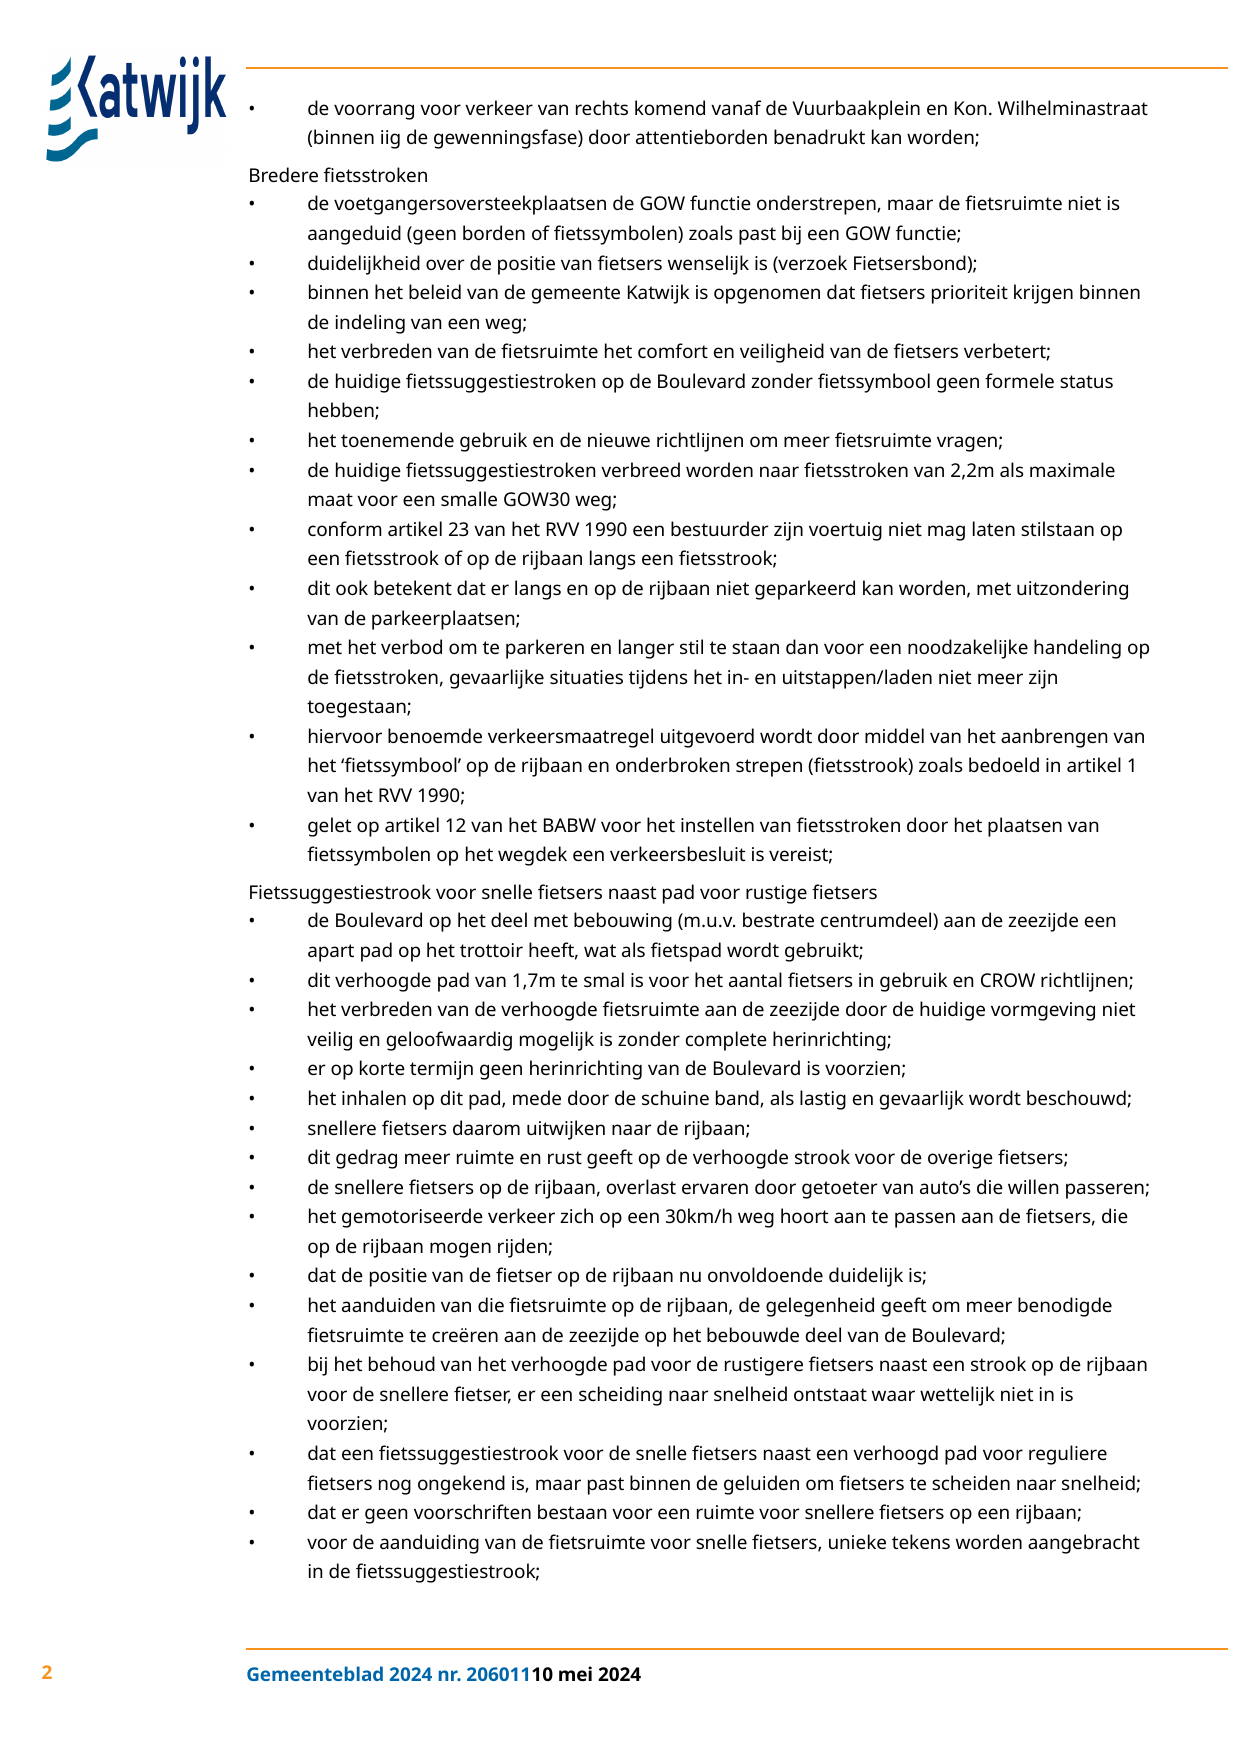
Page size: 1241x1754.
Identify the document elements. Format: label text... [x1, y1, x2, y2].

list dit ook betekent dat er langs en op de rijbaan niet geparkeerd kan worden, met uitzondering van de parkeerplaatsen; [248, 575, 1152, 631]
text Fietssuggestiestrook voor snelle fietsers naast pad voor rustige fietsers [248, 879, 1152, 905]
list conform artikel 23 van het RVV 1990 een bestuurder zijn voertuig niet mag laten stilstaan op een fietsstrook of op de rijbaan langs een fietsstrook; [248, 516, 1152, 571]
text Bredere fietsstroken [248, 162, 1152, 188]
list gelet op artikel 12 van het BABW voor het instellen van fietsstroken door het plaatsen van fietssymbolen op het wegdek een verkeersbesluit is vereist; [248, 812, 1152, 867]
list voor de aanduiding van de fietsruimte voor snelle fietsers, unieke tekens worden aangebracht in de fietssuggestiestrook; [248, 1529, 1152, 1584]
list met het verbod om te parkeren en langer stil te staan dan voor een noodzakelijke handeling op de fietsstroken, gevaarlijke situaties tijdens het in- en uitstappen/laden niet meer zijn toegestaan; [248, 634, 1152, 719]
list bij het behoud van het verhoogde pad voor de rustigere fietsers naast een strook op de rijbaan voor de snellere fietser, er een scheiding naar snelheid ontstaat waar wettelijk niet in is voorzien; [248, 1351, 1152, 1436]
list de voetgangersoversteekplaatsen de GOW functie onderstrepen, maar de fietsruimte niet is aangeduid (geen borden of fietssymbolen) zoals past bij een GOW functie; [248, 191, 1152, 246]
list dit gedrag meer ruimte en rust geeft op de verhoogde strook voor de overige fietsers; [248, 1144, 1152, 1170]
list snellere fietsers daarom uitwijken naar de rijbaan; [248, 1115, 1152, 1141]
list de voorrang voor verkeer van rechts komend vanaf de Vuurbaakplein en Kon. Wilhelminastraat (binnen iig de gewenningsfase) door attentieborden benadrukt kan worden; [248, 95, 1152, 150]
list duidelijkheid over de positie van fietsers wenselijk is (verzoek Fietsersbond); [248, 250, 1152, 276]
list dat er geen voorschriften bestaan voor een ruimte voor snellere fietsers op een rijbaan; [248, 1499, 1152, 1525]
list de huidige fietssuggestiestroken op de Boulevard zonder fietssymbool geen formele status hebben; [248, 368, 1152, 423]
list het inhalen op dit pad, mede door de schuine band, als lastig en gevaarlijk wordt beschouwd; [248, 1085, 1152, 1111]
list het verbreden van de fietsruimte het comfort en veiligheid van de fietsers verbetert; [248, 338, 1152, 364]
list de Boulevard op het deel met bebouwing (m.u.v. bestrate centrumdeel) aan de zeezijde een apart pad op het trottoir heeft, wat als fietspad wordt gebruikt; [248, 908, 1152, 963]
list binnen het beleid van de gemeente Katwijk is opgenomen dat fietsers prioriteit krijgen binnen de indeling van een weg; [248, 279, 1152, 335]
list hiervoor benoemde verkeersmaatregel uitgevoerd wordt door middel van het aanbrengen van het ‘fietssymbool’ op de rijbaan en onderbroken strepen (fietsstrook) zoals bedoeld in artikel 1 van het RVV 1990; [248, 723, 1152, 808]
list de huidige fietssuggestiestroken verbreed worden naar fietsstroken van 2,2m als maximale maat voor een smalle GOW30 weg; [248, 457, 1152, 512]
list de snellere fietsers op de rijbaan, overlast ervaren door getoeter van auto’s die willen passeren; [248, 1174, 1152, 1200]
list het gemotoriseerde verkeer zich op een 30km/h weg hoort aan te passen aan de fietsers, die op de rijbaan mogen rijden; [248, 1203, 1152, 1259]
list er op korte termijn geen herinrichting van de Boulevard is voorzien; [248, 1056, 1152, 1081]
list het toenemende gebruik en de nieuwe richtlijnen om meer fietsruimte vragen; [248, 427, 1152, 453]
list dat de positie van de fietser op de rijbaan nu onvoldoende duidelijk is; [248, 1263, 1152, 1288]
list het aanduiden van die fietsruimte op de rijbaan, de gelegenheid geeft om meer benodigde fietsruimte te creëren aan de zeezijde op het bebouwde deel van de Boulevard; [248, 1292, 1152, 1348]
list dit verhoogde pad van 1,7m te smal is voor het aantal fietsers in gebruik en CROW richtlijnen; [248, 967, 1152, 993]
list dat een fietssuggestiestrook voor de snelle fietsers naast een verhoogd pad voor reguliere fietsers nog ongekend is, maar past binnen de geluiden om fietsers te scheiden naar snelheid; [248, 1440, 1152, 1496]
picture [41, 47, 231, 172]
list het verbreden van de verhoogde fietsruimte aan de zeezijde door de huidige vormgeving niet veilig en geloofwaardig mogelijk is zonder complete herinrichting; [248, 996, 1152, 1052]
